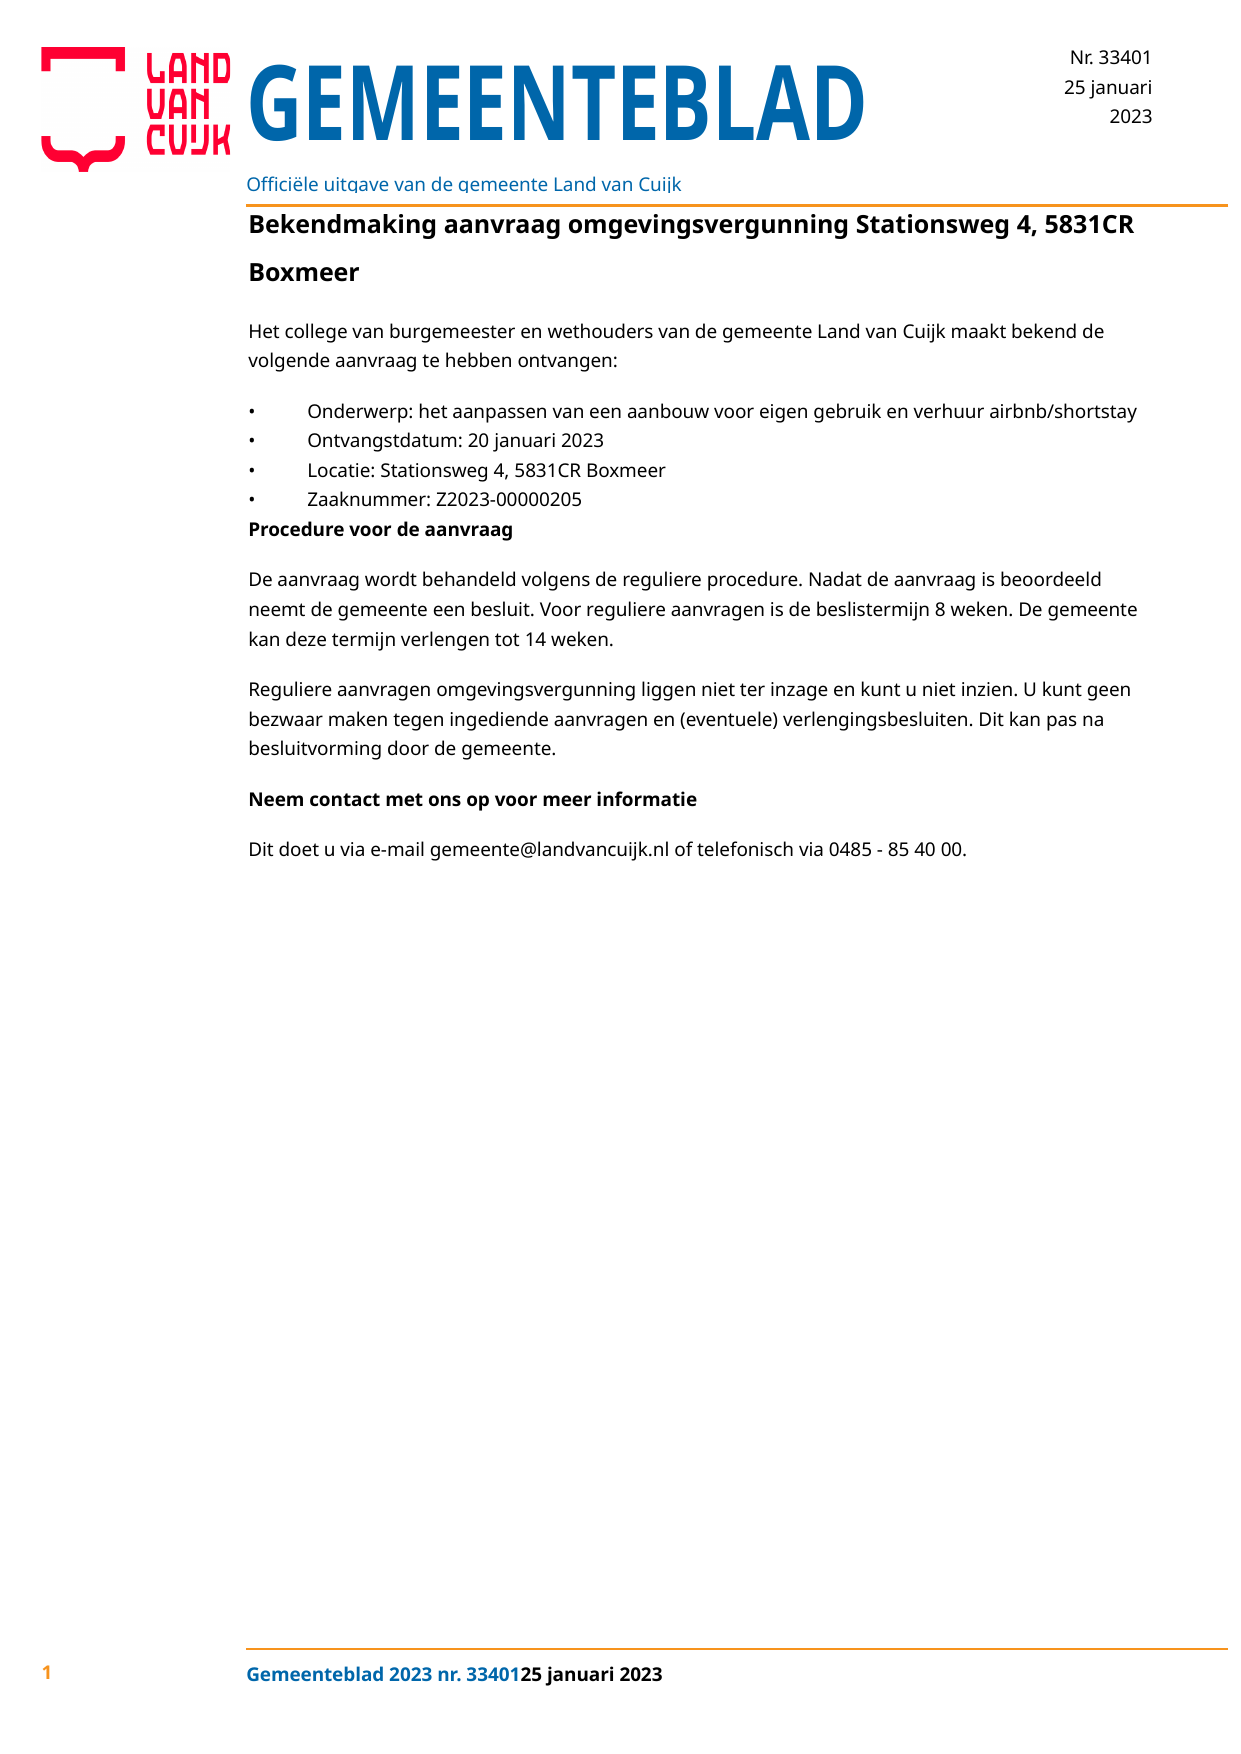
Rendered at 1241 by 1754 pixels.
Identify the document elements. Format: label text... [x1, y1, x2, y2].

text Bekendmaking aanvraag omgevingsvergunning Stationsweg 4, 5831CR Boxmeer [248, 207, 1152, 288]
list Ontvangstdatum: 20 januari 2023 [248, 427, 1152, 453]
text Procedure voor de aanvraag [248, 516, 1152, 542]
picture [41, 47, 231, 172]
list Onderwerp: het aanpassen van een aanbouw voor eigen gebruik en verhuur airbnb/shortstay [248, 398, 1152, 424]
text Neem contact met ons op voor meer informatie [248, 786, 1152, 812]
text Het college van burgemeester en wethouders van de gemeente Land van Cuijk maakt bekend de volgende aanvraag te hebben ontvangen: [248, 318, 1152, 373]
text Reguliere aanvragen omgevingsvergunning liggen niet ter inzage en kunt u niet inzien. U kunt geen bezwaar maken tegen ingediende aanvragen en (eventuele) verlengingsbesluiten. Dit kan pas na besluitvorming door de gemeente. [248, 676, 1152, 761]
list Locatie: Stationsweg 4, 5831CR Boxmeer [248, 457, 1152, 483]
text De aanvraag wordt behandeld volgens de reguliere procedure. Nadat de aanvraag is beoordeeld neemt de gemeente een besluit. Voor reguliere aanvragen is de beslistermijn 8 weken. De gemeente kan deze termijn verlengen tot 14 weken. [248, 567, 1152, 652]
list Zaaknummer: Z2023-00000205 [248, 487, 1152, 512]
text Dit doet u via e-mail gemeente@landvancuijk.nl of telefonisch via 0485 - 85 40 00. [248, 836, 1152, 862]
